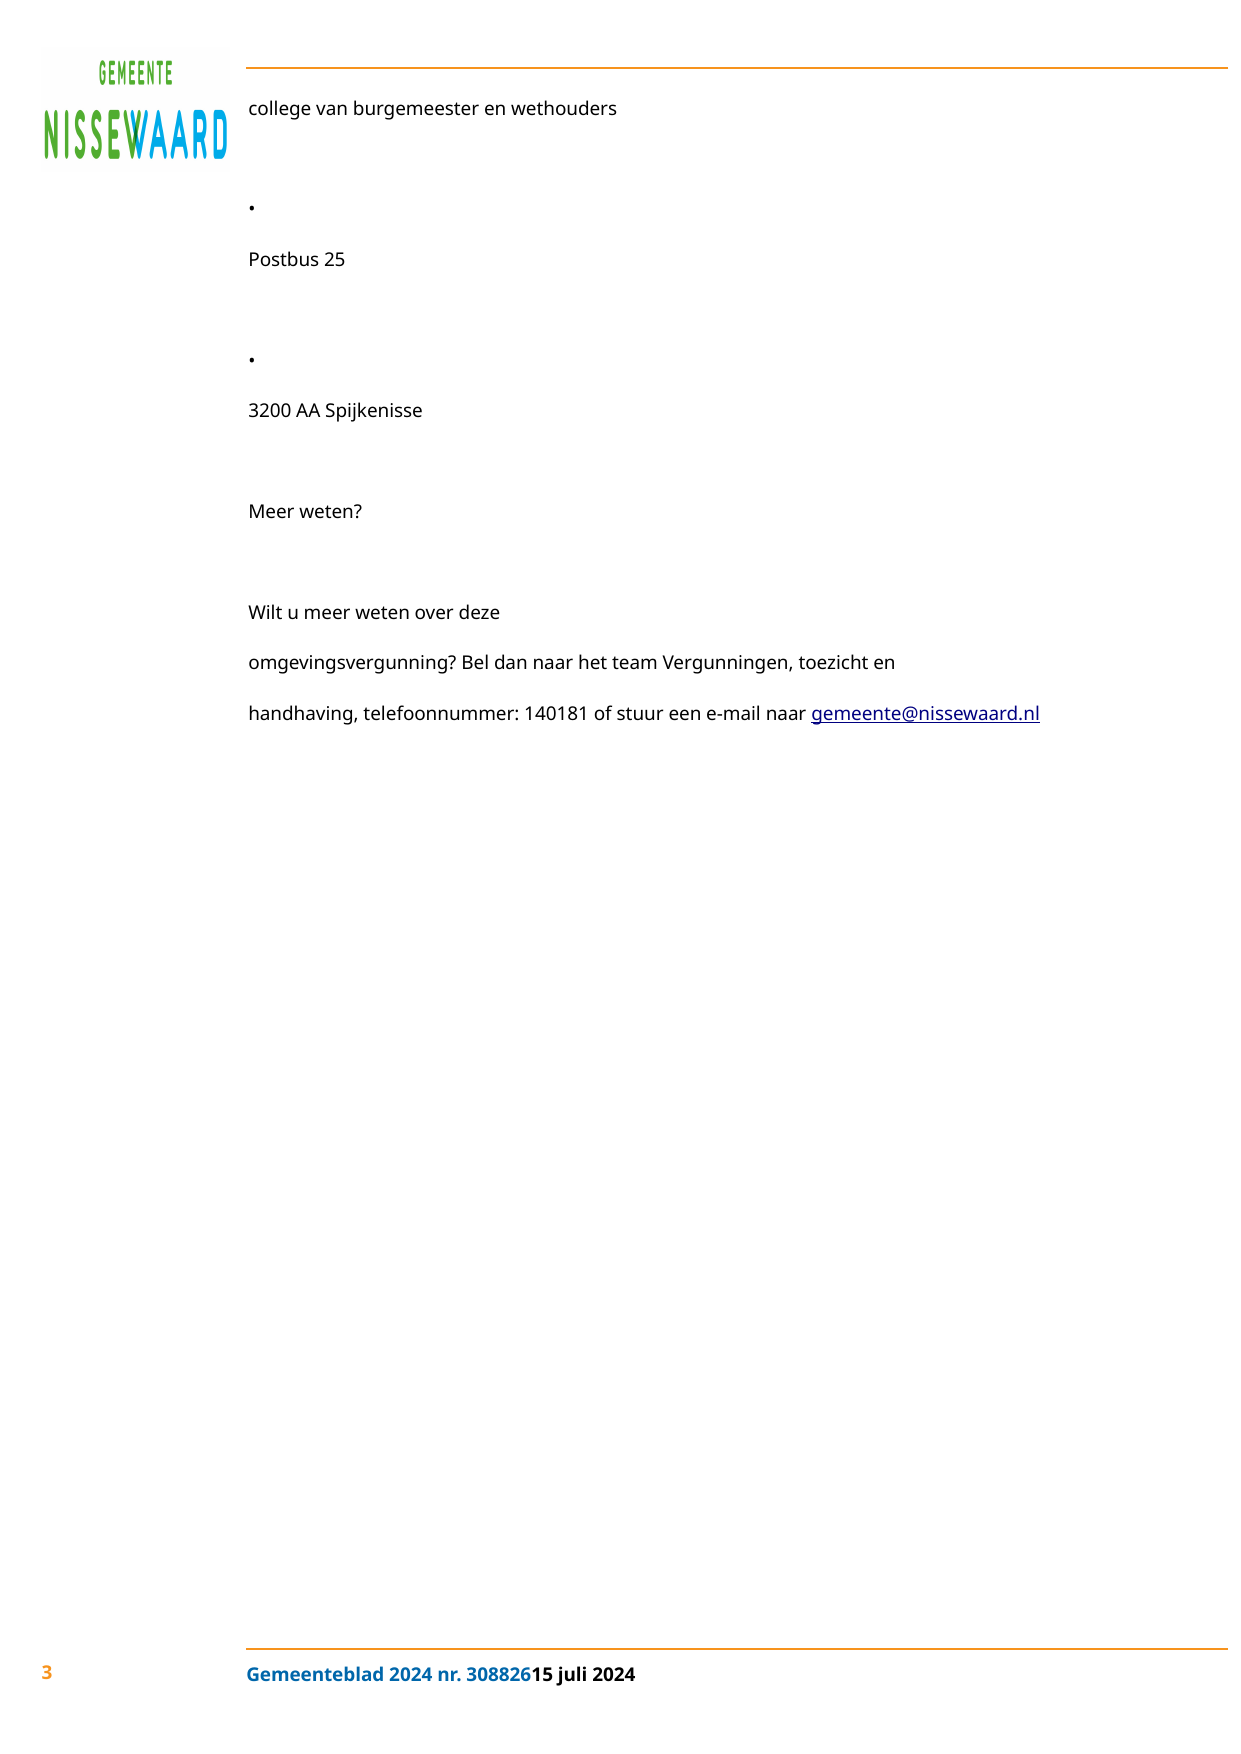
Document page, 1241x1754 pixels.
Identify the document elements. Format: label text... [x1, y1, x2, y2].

text • [248, 347, 1152, 373]
picture [41, 47, 231, 172]
text college van burgemeester en wethouders [248, 95, 1152, 121]
text Postbus 25 [248, 246, 1152, 272]
text • [248, 196, 1152, 221]
text omgevingsvergunning? Bel dan naar het team Vergunningen, toezicht en [248, 649, 1152, 675]
text Wilt u meer weten over deze [248, 599, 1152, 625]
text 3200 AA Spijkenisse [248, 397, 1152, 423]
text Meer weten? [248, 498, 1152, 524]
text handhaving, telefoonnummer: 140181 of stuur een e-mail naar gemeente@nissewaard.nl [248, 700, 1152, 726]
